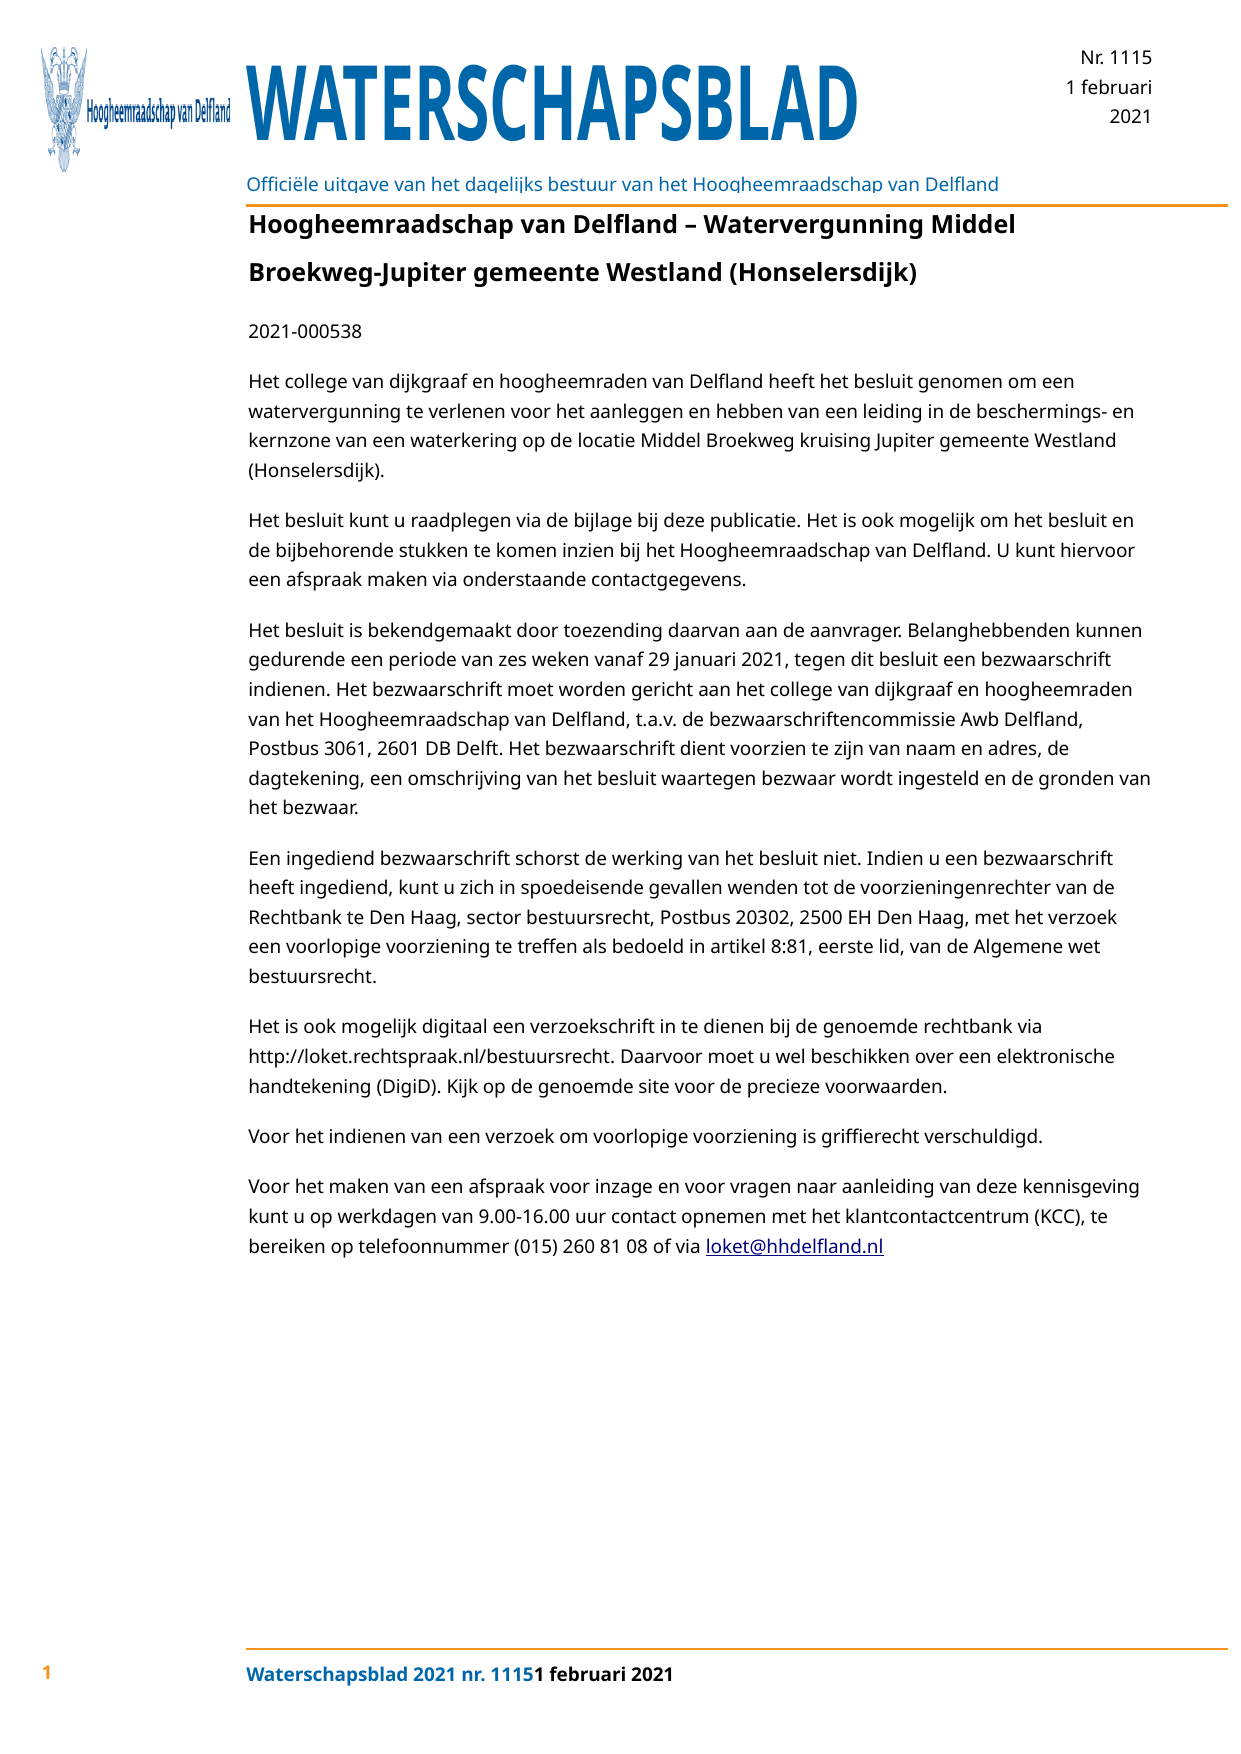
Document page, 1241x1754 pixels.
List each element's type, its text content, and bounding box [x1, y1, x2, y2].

text Voor het maken van een afspraak voor inzage en voor vragen naar aanleiding van deze kennisgeving kunt u op werkdagen van 9.00-16.00 uur contact opnemen met het klantcontactcentrum (KCC), te bereiken op telefoonnummer (015) 260 81 08 of via loket@hhdelfland.nl [248, 1174, 1152, 1259]
text Voor het indienen van een verzoek om voorlopige voorziening is griffierecht verschuldigd. [248, 1123, 1152, 1149]
text Het besluit is bekendgemaakt door toezending daarvan aan de aanvrager. Belanghebbenden kunnen gedurende een periode van zes weken vanaf 29 januari 2021, tegen dit besluit een bezwaarschrift indienen. Het bezwaarschrift moet worden gericht aan het college van dijkgraaf en hoogheemraden van het Hoogheemraadschap van Delfland, t.a.v. de bezwaarschriftencommissie Awb Delfland, Postbus 3061, 2601 DB Delft. Het bezwaarschrift dient voorzien te zijn van naam en adres, de dagtekening, een omschrijving van het besluit waartegen bezwaar wordt ingesteld en de gronden van het bezwaar. [248, 617, 1152, 820]
text Hoogheemraadschap van Delfland – Watervergunning Middel Broekweg-Jupiter gemeente Westland (Honselersdijk) [248, 207, 1152, 288]
text Het college van dijkgraaf en hoogheemraden van Delfland heeft het besluit genomen om een watervergunning te verlenen voor het aanleggen en hebben van een leiding in de beschermings- en kernzone van een waterkering op de locatie Middel Broekweg kruising Jupiter gemeente Westland (Honselersdijk). [248, 368, 1152, 483]
text Een ingediend bezwaarschrift schorst de werking van het besluit niet. Indien u een bezwaarschrift heeft ingediend, kunt u zich in spoedeisende gevallen wenden tot de voorzieningenrechter van de Rechtbank te Den Haag, sector bestuursrecht, Postbus 20302, 2500 EH Den Haag, met het verzoek een voorlopige voorziening te treffen als bedoeld in artikel 8:81, eerste lid, van de Algemene wet bestuursrecht. [248, 845, 1152, 989]
text Het is ook mogelijk digitaal een verzoekschrift in te dienen bij de genoemde rechtbank via http://loket.rechtspraak.nl/bestuursrecht. Daarvoor moet u wel beschikken over een elektronische handtekening (DigiD). Kijk op de genoemde site voor de precieze voorwaarden. [248, 1014, 1152, 1099]
text 2021-000538 [248, 318, 1152, 344]
picture [41, 47, 231, 172]
text Het besluit kunt u raadplegen via de bijlage bij deze publicatie. Het is ook mogelijk om het besluit en de bijbehorende stukken te komen inzien bij het Hoogheemraadschap van Delfland. U kunt hiervoor een afspraak maken via onderstaande contactgegevens. [248, 507, 1152, 592]
